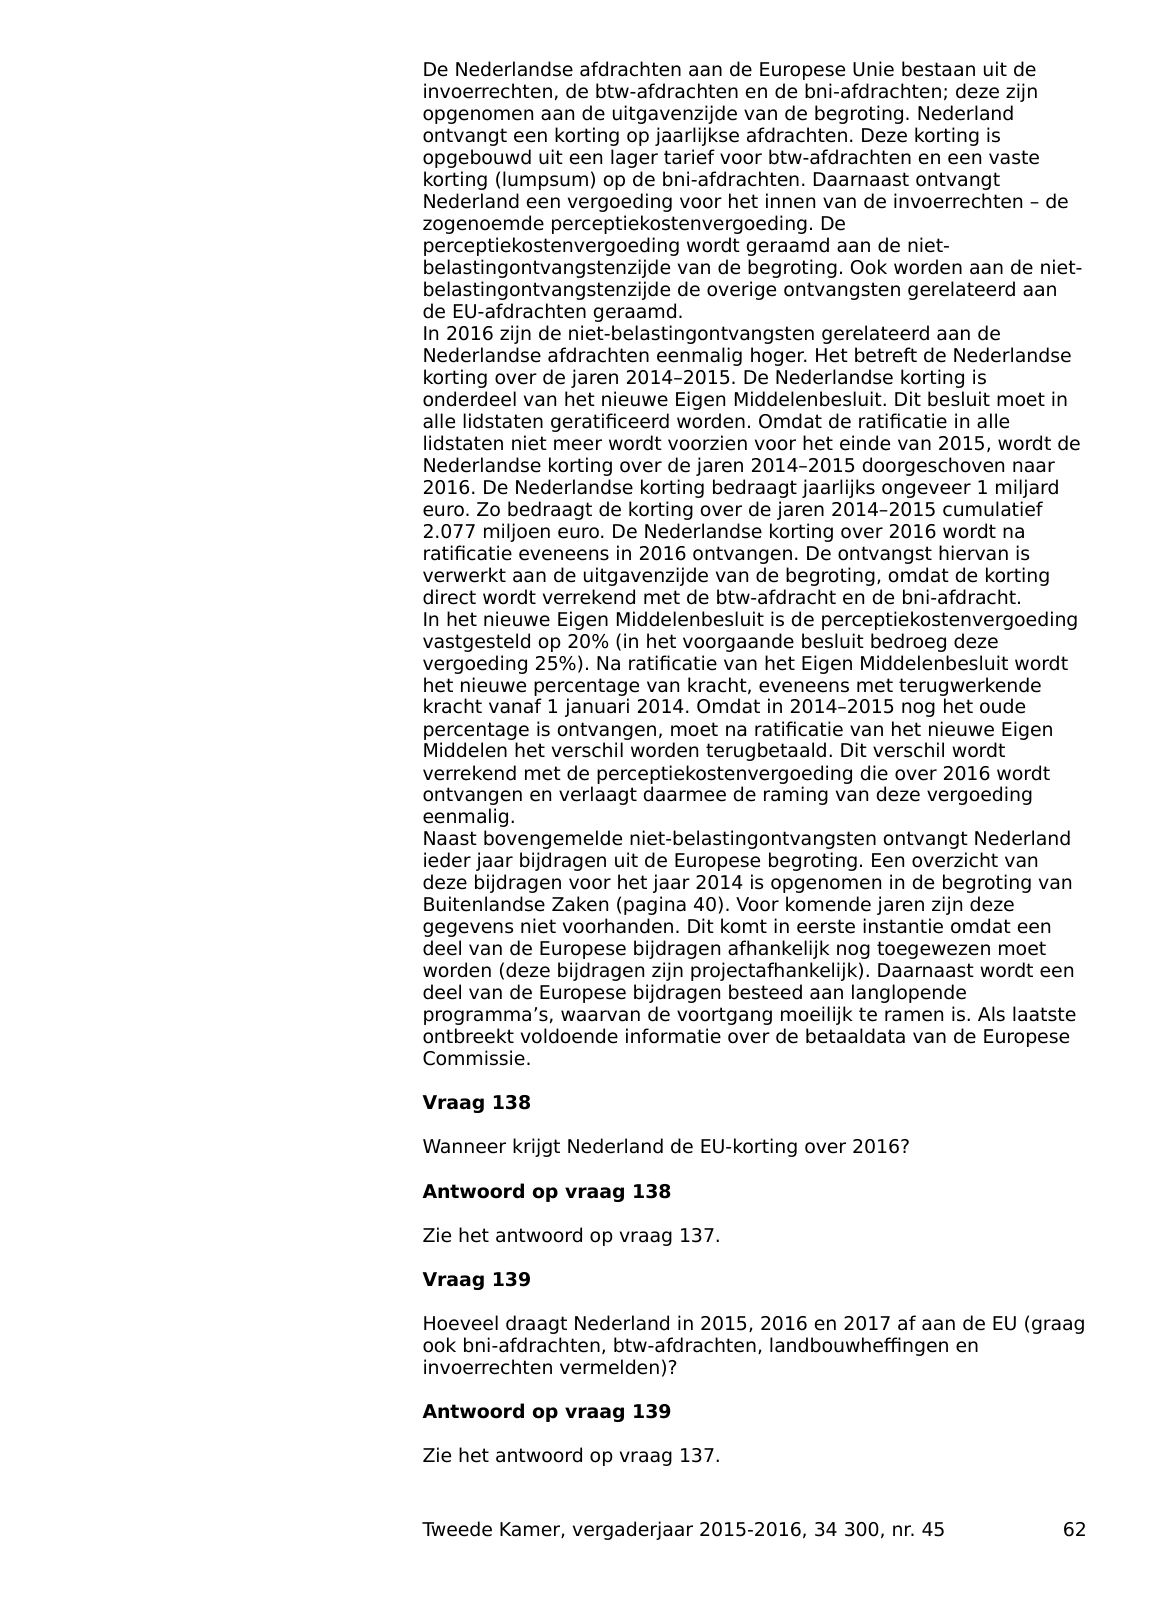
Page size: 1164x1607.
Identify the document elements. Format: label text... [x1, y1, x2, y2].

subtitle Vraag 138 [422, 1092, 1087, 1114]
text Zie het antwoord op vraag 137. [422, 1225, 1087, 1247]
text Naast bovengemelde niet-belastingontvangsten ontvangt Nederland ieder jaar bijdragen uit de Europese begroting. Een overzicht van deze bijdragen voor het jaar 2014 is opgenomen in de begroting van Buitenlandse Zaken (pagina 40). Voor komende jaren zijn deze gegevens niet voorhanden. Dit komt in eerste instantie omdat een deel van de Europese bijdragen afhankelijk nog toegewezen moet worden (deze bijdragen zijn projectafhankelijk). Daarnaast wordt een deel van de Europese bijdragen besteed aan langlopende programma’s, waarvan de voortgang moeilijk te ramen is. Als laatste ontbreekt voldoende informatie over de betaaldata van de Europese Commissie. [422, 828, 1087, 1070]
text In het nieuwe Eigen Middelenbesluit is de perceptiekostenvergoeding vastgesteld op 20% (in het voorgaande besluit bedroeg deze vergoeding 25%). Na ratificatie van het Eigen Middelenbesluit wordt het nieuwe percentage van kracht, eveneens met terugwerkende kracht vanaf 1 januari 2014. Omdat in 2014–2015 nog het oude percentage is ontvangen, moet na ratificatie van het nieuwe Eigen Middelen het verschil worden terugbetaald. Dit verschil wordt verrekend met de perceptiekostenvergoeding die over 2016 wordt ontvangen en verlaagt daarmee de raming van deze vergoeding eenmalig. [422, 608, 1087, 828]
text De Nederlandse afdrachten aan de Europese Unie bestaan uit de invoerrechten, de btw-afdrachten en de bni-afdrachten; deze zijn opgenomen aan de uitgavenzijde van de begroting. Nederland ontvangt een korting op jaarlijkse afdrachten. Deze korting is opgebouwd uit een lager tarief voor btw-afdrachten en een vaste korting (lumpsum) op de bni-afdrachten. Daarnaast ontvangt Nederland een vergoeding voor het innen van de invoerrechten – de zogenoemde perceptiekostenvergoeding. De perceptiekostenvergoeding wordt geraamd aan de niet-belastingontvangstenzijde van de begroting. Ook worden aan de niet-belastingontvangstenzijde de overige ontvangsten gerelateerd aan de EU-afdrachten geraamd. [422, 59, 1087, 323]
subtitle Antwoord op vraag 138 [422, 1181, 1087, 1203]
text Wanneer krijgt Nederland de EU-korting over 2016? [422, 1136, 1087, 1158]
text Zie het antwoord op vraag 137. [422, 1445, 1087, 1467]
subtitle Antwoord op vraag 139 [422, 1401, 1087, 1423]
subtitle Vraag 139 [422, 1269, 1087, 1291]
text Hoeveel draagt Nederland in 2015, 2016 en 2017 af aan de EU (graag ook bni-afdrachten, btw-afdrachten, landbouwheffingen en invoerrechten vermelden)? [422, 1313, 1087, 1379]
text In 2016 zijn de niet-belastingontvangsten gerelateerd aan de Nederlandse afdrachten eenmalig hoger. Het betreft de Nederlandse korting over de jaren 2014–2015. De Nederlandse korting is onderdeel van het nieuwe Eigen Middelenbesluit. Dit besluit moet in alle lidstaten geratificeerd worden. Omdat de ratificatie in alle lidstaten niet meer wordt voorzien voor het einde van 2015, wordt de Nederlandse korting over de jaren 2014–2015 doorgeschoven naar 2016. De Nederlandse korting bedraagt jaarlijks ongeveer 1 miljard euro. Zo bedraagt de korting over de jaren 2014–2015 cumulatief 2.077 miljoen euro. De Nederlandse korting over 2016 wordt na ratificatie eveneens in 2016 ontvangen. De ontvangst hiervan is verwerkt aan de uitgavenzijde van de begroting, omdat de korting direct wordt verrekend met de btw-afdracht en de bni-afdracht. [422, 323, 1087, 608]
